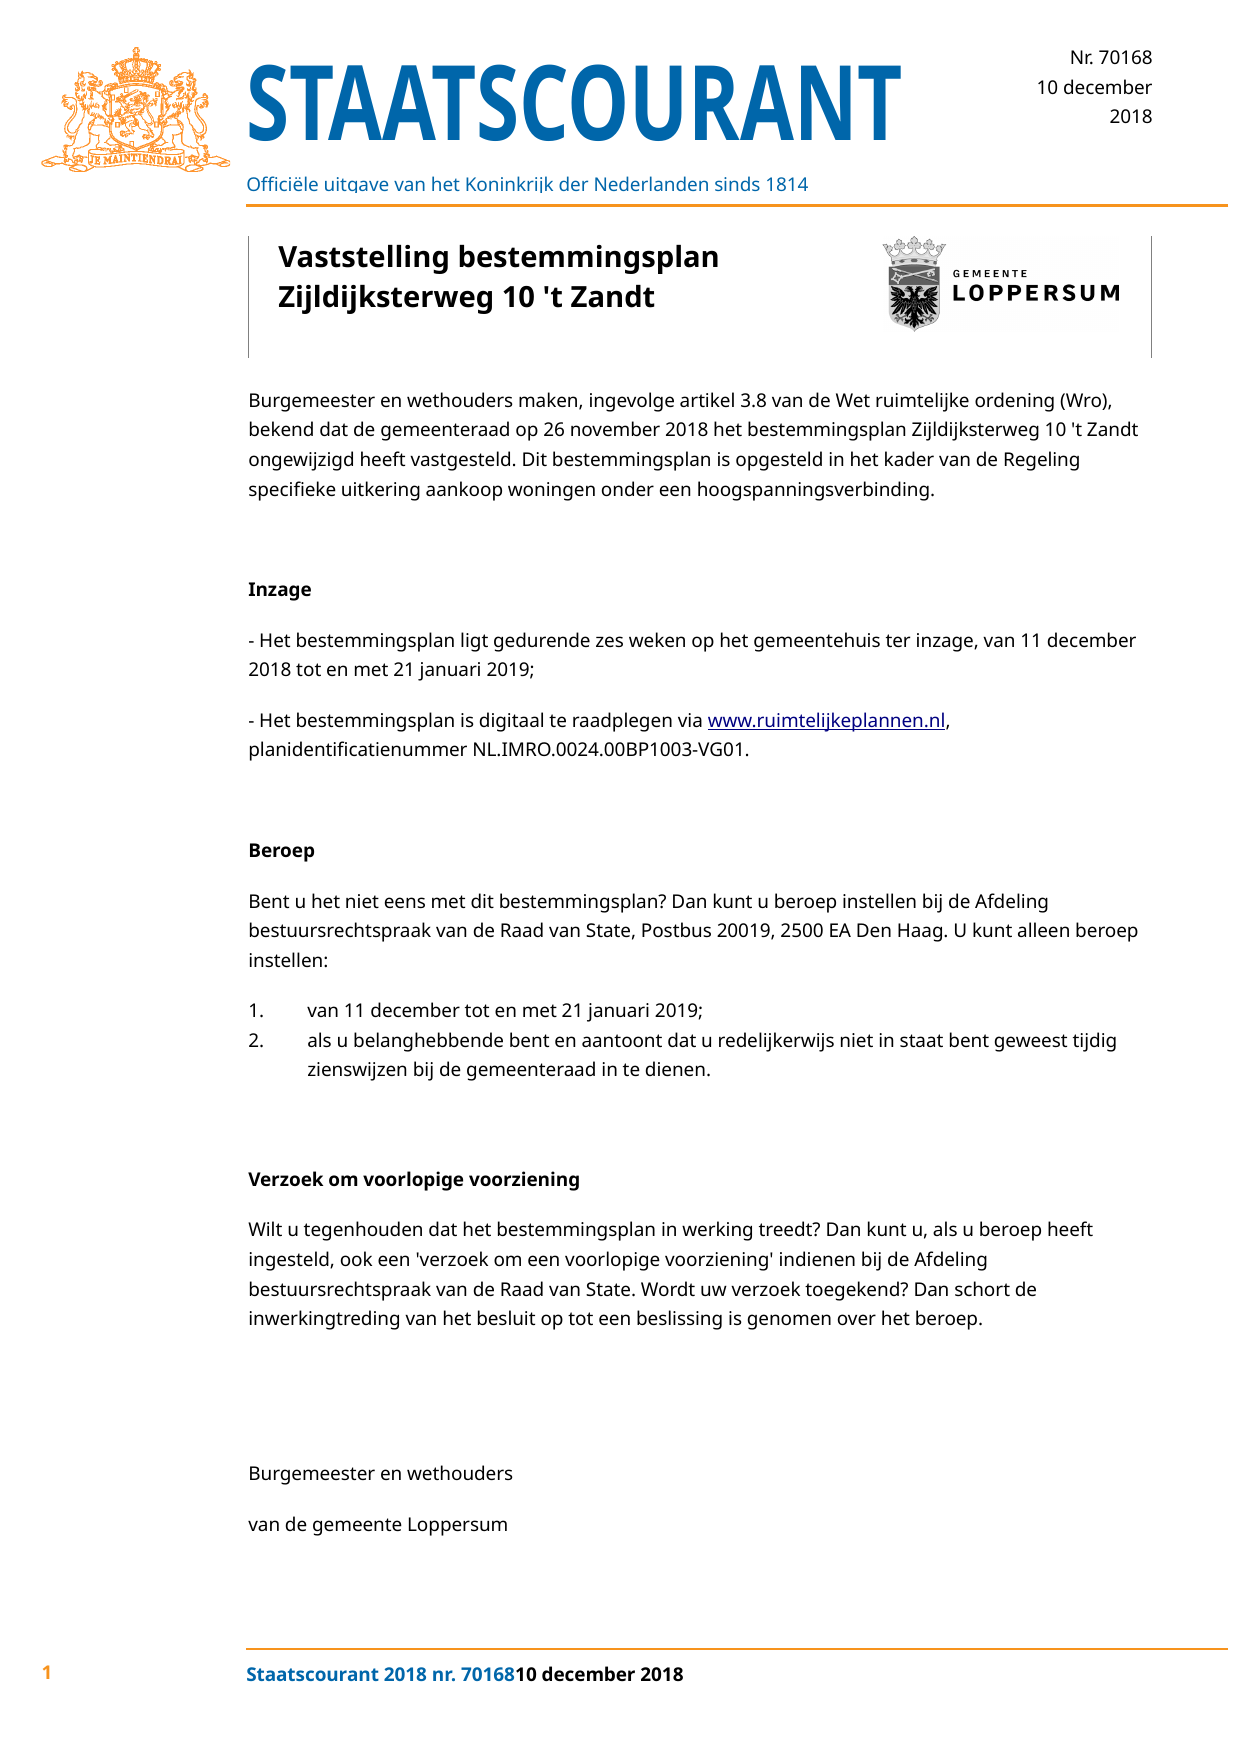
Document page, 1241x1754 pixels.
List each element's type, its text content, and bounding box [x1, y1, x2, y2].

text - Het bestemmingsplan is digitaal te raadplegen via www.ruimtelijkeplannen.nl, planidentificatienummer NL.IMRO.0024.00BP1003-VG01. [248, 707, 1152, 762]
text Verzoek om voorlopige voorziening [248, 1166, 1152, 1192]
text Burgemeester en wethouders [248, 1461, 1152, 1486]
text Wilt u tegenhouden dat het bestemmingsplan in werking treedt? Dan kunt u, als u beroep heeft ingesteld, ook een 'verzoek om een voorlopige voorziening' indienen bij de Afdeling bestuursrechtspraak van de Raad van State. Wordt uw verzoek toegekend? Dan schort de inwerkingtreding van het besluit op tot een beslissing is genomen over het beroep. [248, 1217, 1152, 1331]
list van 11 december tot en met 21 januari 2019; [248, 997, 1152, 1023]
picture [41, 47, 231, 172]
list als u belanghebbende bent en aantoont dat u redelijkerwijs niet in staat bent geweest tijdig zienswijzen bij de gemeenteraad in te dienen. [248, 1027, 1152, 1082]
text van de gemeente Loppersum [248, 1511, 1152, 1537]
text Inzage [248, 577, 1152, 602]
text - Het bestemmingsplan ligt gedurende zes weken op het gemeentehuis ter inzage, van 11 december 2018 tot en met 21 januari 2019; [248, 627, 1152, 682]
text Bent u het niet eens met dit bestemmingsplan? Dan kunt u beroep instellen bij de Afdeling bestuursrechtspraak van de Raad van State, Postbus 20019, 2500 EA Den Haag. U kunt alleen beroep instellen: [248, 888, 1152, 973]
picture [882, 236, 1119, 332]
table_header Vaststelling bestemmingsplan Zijldijksterweg 10 't Zandt [249, 236, 850, 358]
table_header [850, 236, 1151, 358]
text Burgemeester en wethouders maken, ingevolge artikel 3.8 van de Wet ruimtelijke ordening (Wro), bekend dat de gemeenteraad op 26 november 2018 het bestemmingsplan Zijldijksterweg 10 't Zandt ongewijzigd heeft vastgesteld. Dit bestemmingsplan is opgesteld in het kader van de Regeling specifieke uitkering aankoop woningen onder een hoogspanningsverbinding. [248, 387, 1152, 502]
text Beroep [248, 837, 1152, 863]
